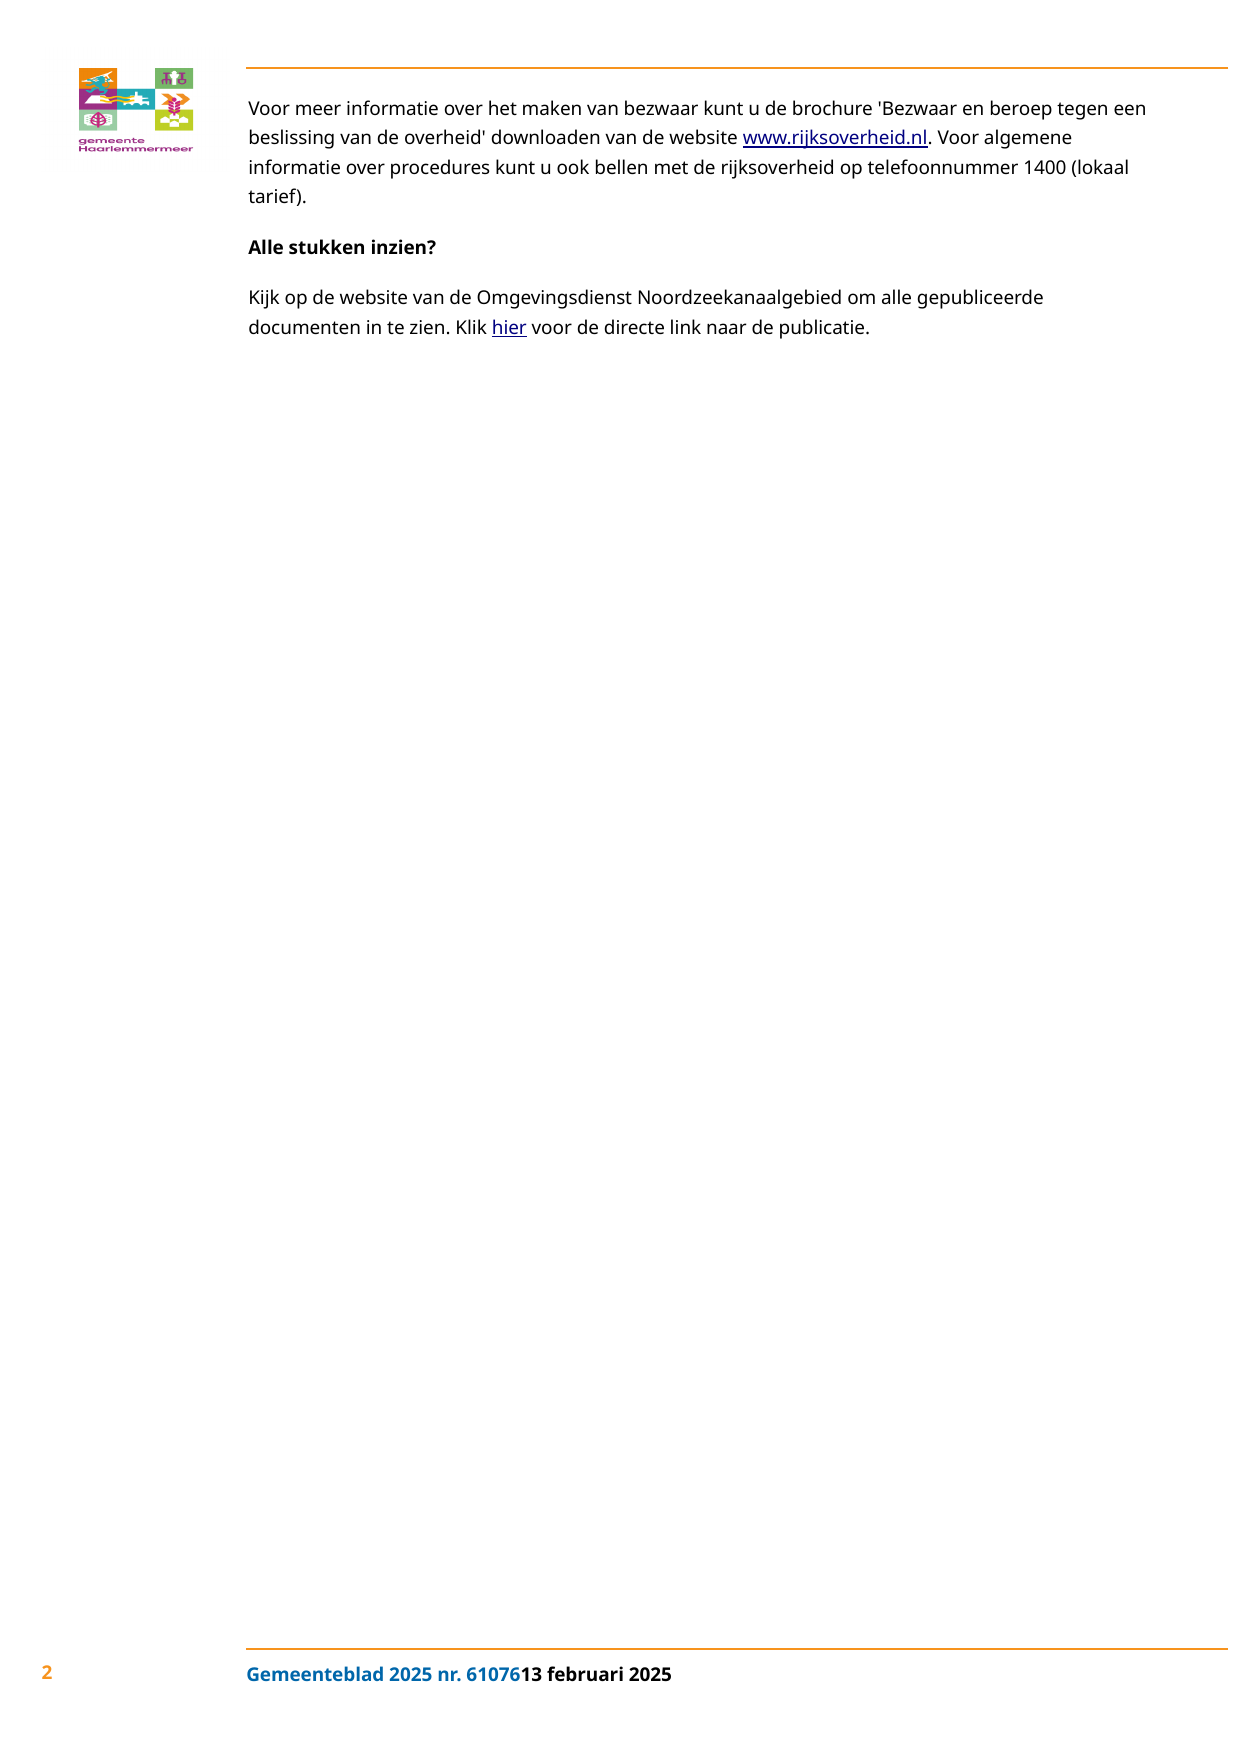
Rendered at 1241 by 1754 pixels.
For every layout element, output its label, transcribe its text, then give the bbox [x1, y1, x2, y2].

text Voor meer informatie over het maken van bezwaar kunt u de brochure 'Bezwaar en beroep tegen een beslissing van de overheid' downloaden van de website www.rijksoverheid.nl. Voor algemene informatie over procedures kunt u ook bellen met de rijksoverheid op telefoonnummer 1400 (lokaal tarief). [248, 95, 1152, 209]
text Kijk op de website van de Omgevingsdienst Noordzeekanaalgebied om alle gepubliceerde documenten in te zien. Klik hier voor de directe link naar de publicatie. [248, 284, 1152, 340]
picture [41, 47, 231, 172]
text Alle stukken inzien? [248, 234, 1152, 260]
